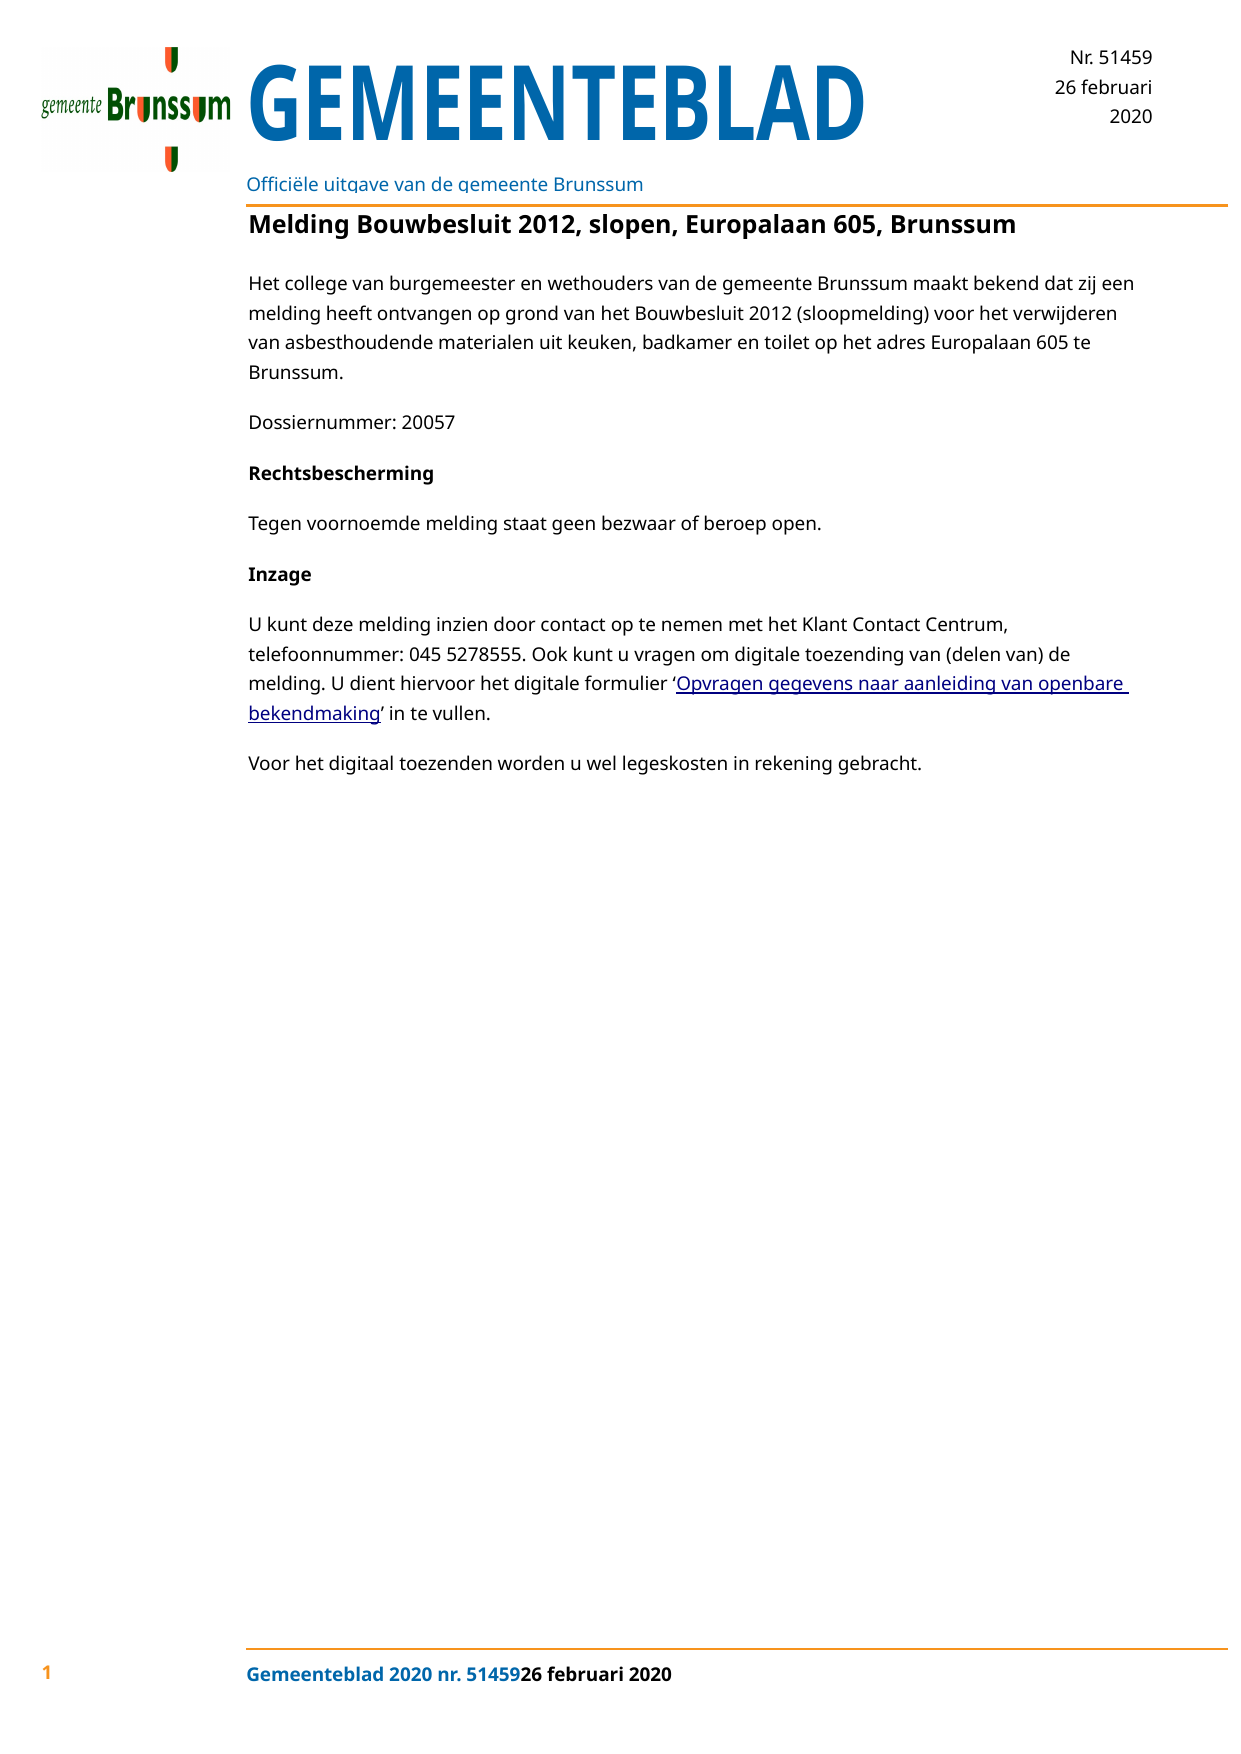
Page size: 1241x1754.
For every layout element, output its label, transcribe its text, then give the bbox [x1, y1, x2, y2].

text Inzage [248, 561, 1152, 586]
picture [41, 47, 231, 172]
text U kunt deze melding inzien door contact op te nemen met het Klant Contact Centrum, telefoonnummer: 045 5278555. Ook kunt u vragen om digitale toezending van (delen van) de melding. U dient hiervoor het digitale formulier ‘Opvragen gegevens naar aanleiding van openbare bekendmaking’ in te vullen. [248, 611, 1152, 726]
text Voor het digitaal toezenden worden u wel legeskosten in rekening gebracht. [248, 750, 1152, 776]
text Tegen voornoemde melding staat geen bezwaar of beroep open. [248, 510, 1152, 536]
text Melding Bouwbesluit 2012, slopen, Europalaan 605, Brunssum [248, 207, 1152, 241]
text Rechtsbescherming [248, 460, 1152, 486]
text Dossiernummer: 20057 [248, 409, 1152, 435]
text Het college van burgemeester en wethouders van de gemeente Brunssum maakt bekend dat zij een melding heeft ontvangen op grond van het Bouwbesluit 2012 (sloopmelding) voor het verwijderen van asbesthoudende materialen uit keuken, badkamer en toilet op het adres Europalaan 605 te Brunssum. [248, 270, 1152, 385]
